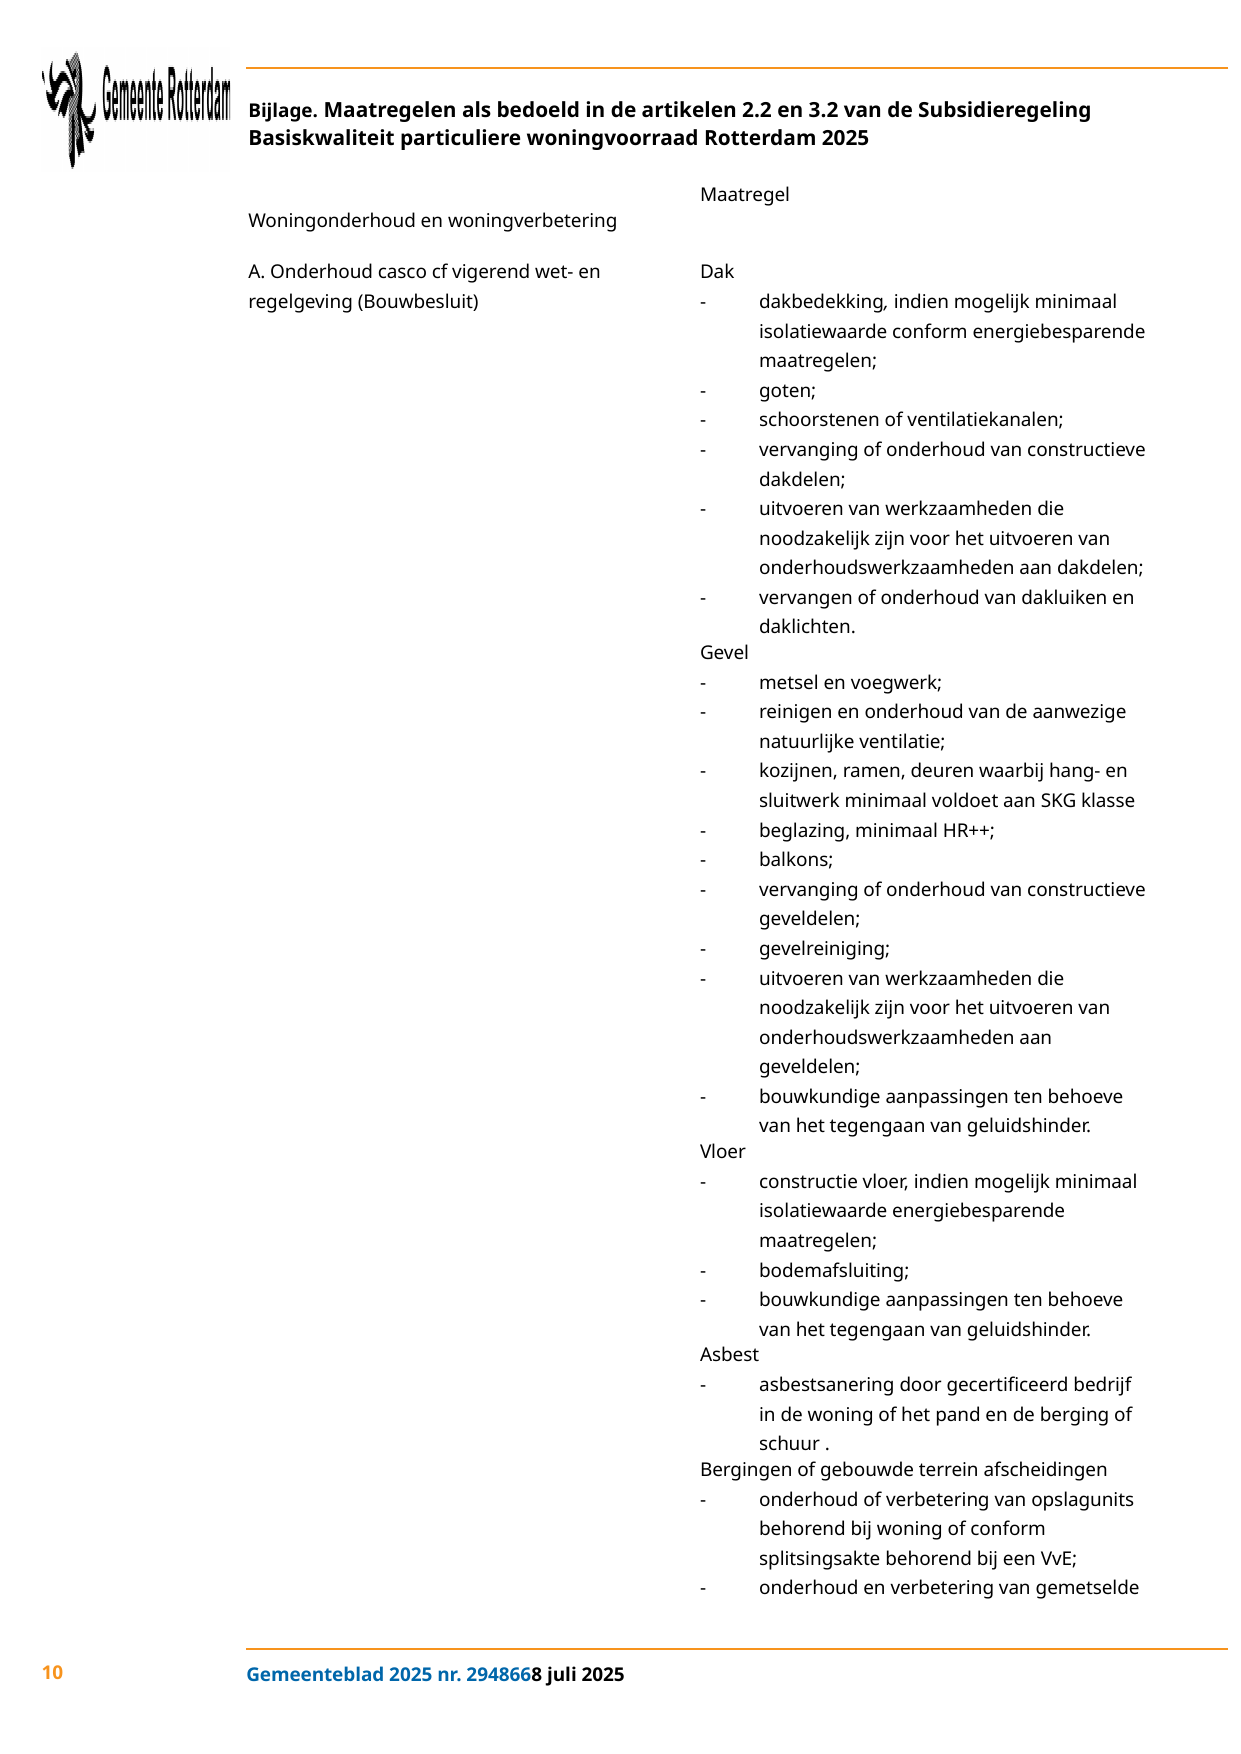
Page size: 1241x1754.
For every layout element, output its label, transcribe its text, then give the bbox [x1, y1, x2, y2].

table_cell [700, 233, 1152, 259]
picture [41, 47, 231, 172]
table_cell [248, 639, 700, 1138]
table_cell [700, 207, 1152, 233]
text Bijlage. Maatregelen als bedoeld in de artikelen 2.2 en 3.2 van de Subsidieregeling Basiskwaliteit particuliere woningvoorraad Rotterdam 2025 [248, 95, 1152, 152]
table_cell Dak dakbedekking, indien mogelijk minimaal isolatiewaarde conform energiebesparende maatregelen; goten; schoorstenen of ventilatiekanalen; vervanging of onderhoud van constructieve dakdelen; uitvoeren van werkzaamheden die noodzakelijk zijn voor het uitvoeren van onderhoudswerkzaamheden aan dakdelen; vervangen of onderhoud van dakluiken en daklichten. [700, 259, 1152, 639]
table_cell Vloer constructie vloer, indien mogelijk minimaal isolatiewaarde energiebesparende maatregelen; bodemafsluiting; bouwkundige aanpassingen ten behoeve van het tegengaan van geluidshinder. [700, 1139, 1152, 1342]
table_cell [248, 1342, 700, 1456]
table_cell Woningonderhoud en woningverbetering [248, 207, 700, 233]
table_cell [248, 233, 700, 259]
table_cell [248, 1456, 700, 1600]
table_header Maatregel [700, 181, 1152, 207]
table_cell [248, 1139, 700, 1342]
table_cell Gevel metsel en voegwerk; reinigen en onderhoud van de aanwezige natuurlijke ventilatie; kozijnen, ramen, deuren waarbij hang- en sluitwerk minimaal voldoet aan SKG klasse beglazing, minimaal HR++; balkons; vervanging of onderhoud van constructieve geveldelen; gevelreiniging; uitvoeren van werkzaamheden die noodzakelijk zijn voor het uitvoeren van onderhoudswerkzaamheden aan geveldelen; bouwkundige aanpassingen ten behoeve van het tegengaan van geluidshinder. [700, 639, 1152, 1138]
table_cell Bergingen of gebouwde terrein afscheidingen onderhoud of verbetering van opslagunits behorend bij woning of conform splitsingsakte behorend bij een VvE; onderhoud en verbetering van gemetselde [700, 1456, 1152, 1600]
table_cell Asbest asbestsanering door gecertificeerd bedrijf in de woning of het pand en de berging of schuur . [700, 1342, 1152, 1456]
table_header [248, 181, 700, 207]
table_cell A. Onderhoud casco cf vigerend wet- en regelgeving (Bouwbesluit) [248, 259, 700, 639]
